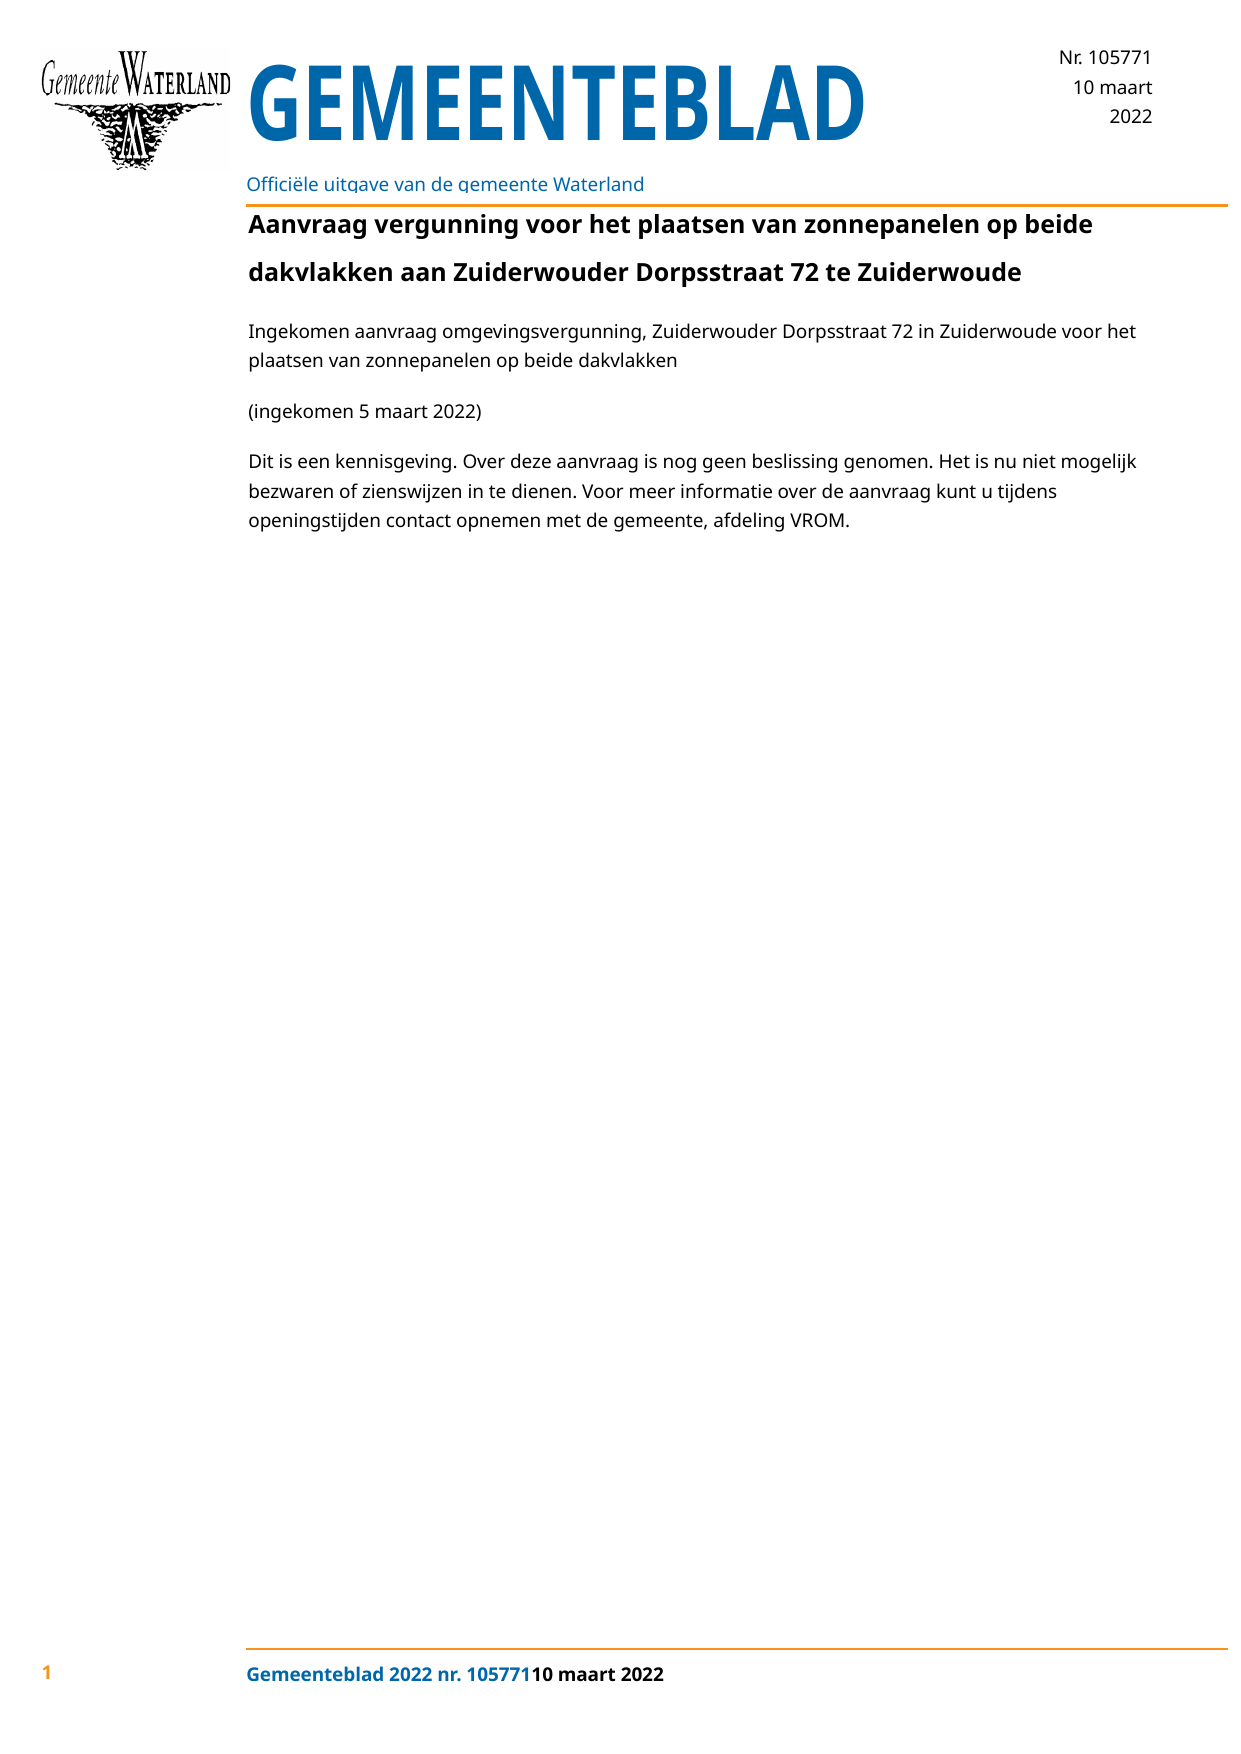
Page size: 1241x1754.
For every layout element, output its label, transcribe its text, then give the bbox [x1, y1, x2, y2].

text (ingekomen 5 maart 2022) [248, 398, 1152, 424]
text Ingekomen aanvraag omgevingsvergunning, Zuiderwouder Dorpsstraat 72 in Zuiderwoude voor het plaatsen van zonnepanelen op beide dakvlakken [248, 318, 1152, 373]
picture [41, 47, 231, 172]
text Aanvraag vergunning voor het plaatsen van zonnepanelen op beide dakvlakken aan Zuiderwouder Dorpsstraat 72 te Zuiderwoude [248, 207, 1152, 288]
text Dit is een kennisgeving. Over deze aanvraag is nog geen beslissing genomen. Het is nu niet mogelijk bezwaren of zienswijzen in te dienen. Voor meer informatie over de aanvraag kunt u tijdens openingstijden contact opnemen met de gemeente, afdeling VROM. [248, 448, 1152, 533]
